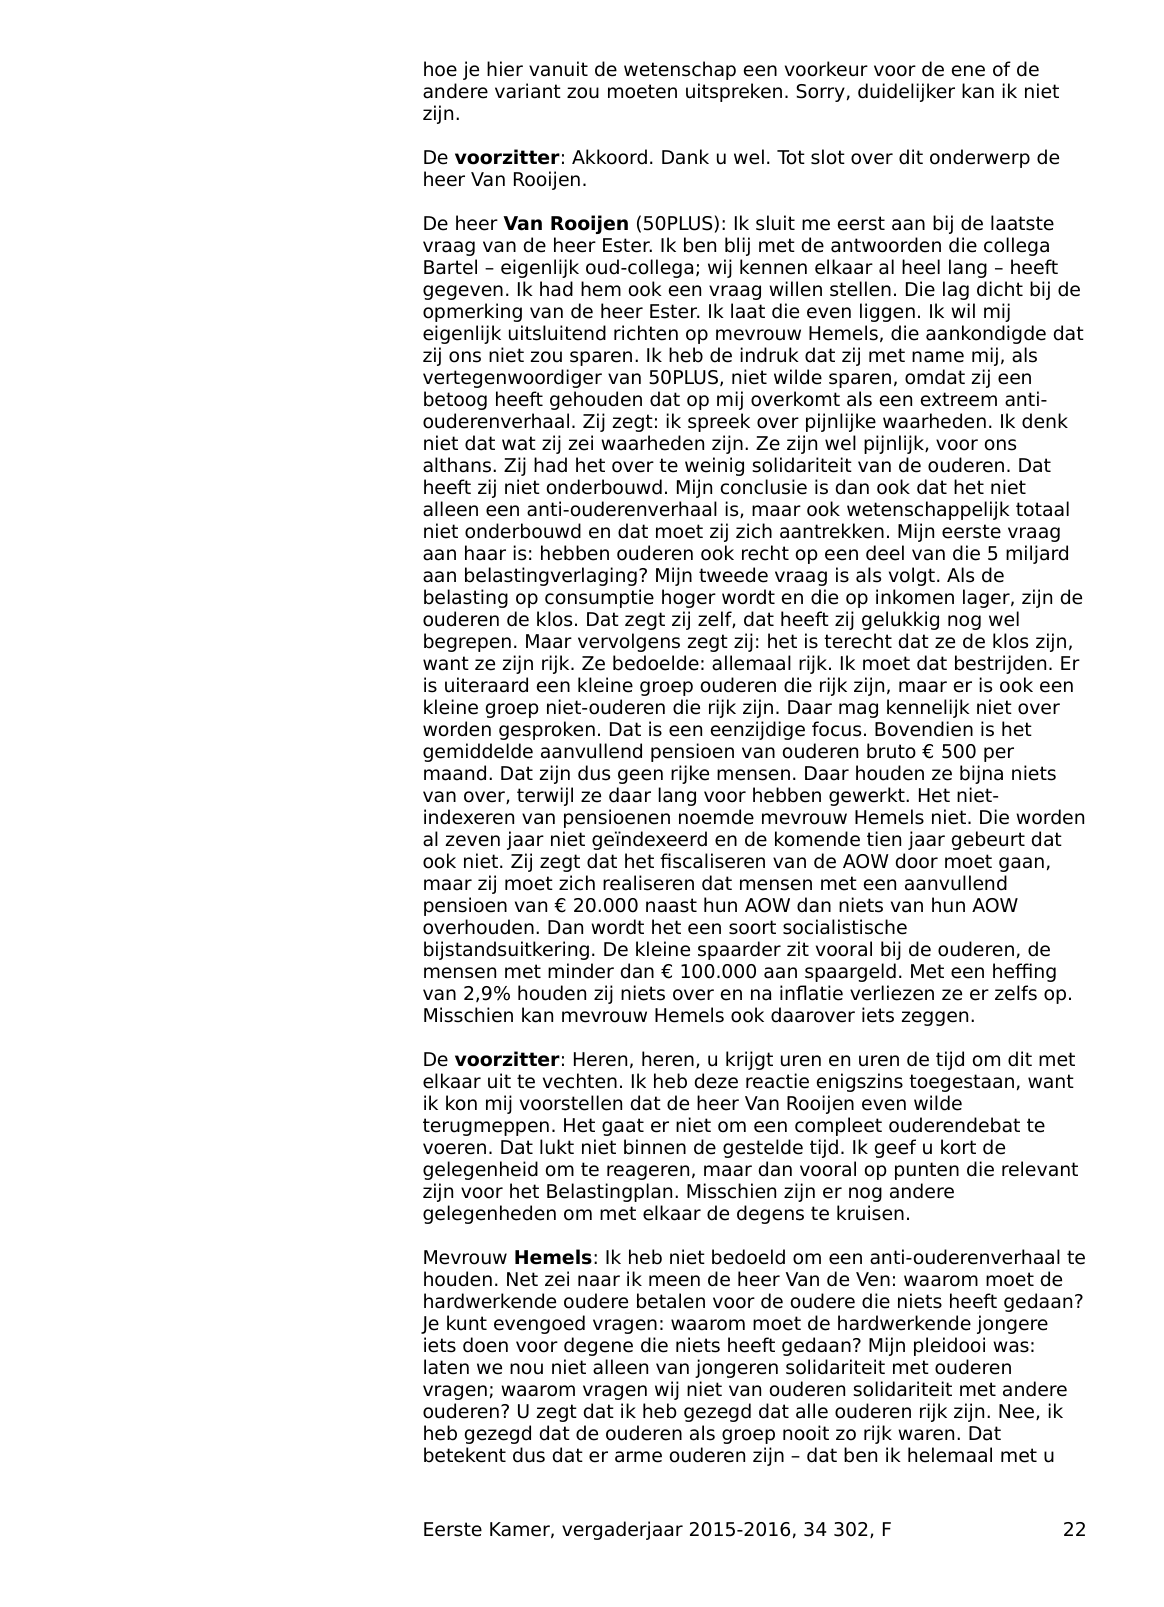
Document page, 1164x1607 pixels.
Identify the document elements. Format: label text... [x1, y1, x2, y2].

text hoe je hier vanuit de wetenschap een voorkeur voor de ene of de andere variant zou moeten uitspreken. Sorry, duidelijker kan ik niet zijn. [422, 59, 1087, 125]
text De voorzitter: Akkoord. Dank u wel. Tot slot over dit onderwerp de heer Van Rooijen. [422, 147, 1087, 191]
text De heer Van Rooijen (50PLUS): Ik sluit me eerst aan bij de laatste vraag van de heer Ester. Ik ben blij met de antwoorden die collega Bartel – eigenlijk oud-collega; wij kennen elkaar al heel lang – heeft gegeven. Ik had hem ook een vraag willen stellen. Die lag dicht bij de opmerking van de heer Ester. Ik laat die even liggen. Ik wil mij eigenlijk uitsluitend richten op mevrouw Hemels, die aankondigde dat zij ons niet zou sparen. Ik heb de indruk dat zij met name mij, als vertegenwoordiger van 50PLUS, niet wilde sparen, omdat zij een betoog heeft gehouden dat op mij overkomt als een extreem anti-ouderenverhaal. Zij zegt: ik spreek over pijnlijke waarheden. Ik denk niet dat wat zij zei waarheden zijn. Ze zijn wel pijnlijk, voor ons althans. Zij had het over te weinig solidariteit van de ouderen. Dat heeft zij niet onderbouwd. Mijn conclusie is dan ook dat het niet alleen een anti-ouderenverhaal is, maar ook wetenschappelijk totaal niet onderbouwd en dat moet zij zich aantrekken. Mijn eerste vraag aan haar is: hebben ouderen ook recht op een deel van die 5 miljard aan belastingverlaging? Mijn tweede vraag is als volgt. Als de belasting op consumptie hoger wordt en die op inkomen lager, zijn de ouderen de klos. Dat zegt zij zelf, dat heeft zij gelukkig nog wel begrepen. Maar vervolgens zegt zij: het is terecht dat ze de klos zijn, want ze zijn rijk. Ze bedoelde: allemaal rijk. Ik moet dat bestrijden. Er is uiteraard een kleine groep ouderen die rijk zijn, maar er is ook een kleine groep niet-ouderen die rijk zijn. Daar mag kennelijk niet over worden gesproken. Dat is een eenzijdige focus. Bovendien is het gemiddelde aanvullend pensioen van ouderen bruto € 500 per maand. Dat zijn dus geen rijke mensen. Daar houden ze bijna niets van over, terwijl ze daar lang voor hebben gewerkt. Het niet-indexeren van pensioenen noemde mevrouw Hemels niet. Die worden al zeven jaar niet geïndexeerd en de komende tien jaar gebeurt dat ook niet. Zij zegt dat het fiscaliseren van de AOW door moet gaan, maar zij moet zich realiseren dat mensen met een aanvullend pensioen van € 20.000 naast hun AOW dan niets van hun AOW overhouden. Dan wordt het een soort socialistische bijstandsuitkering. De kleine spaarder zit vooral bij de ouderen, de mensen met minder dan € 100.000 aan spaargeld. Met een heffing van 2,9% houden zij niets over en na inflatie verliezen ze er zelfs op. Misschien kan mevrouw Hemels ook daarover iets zeggen. [422, 213, 1087, 1027]
text Mevrouw Hemels: Ik heb niet bedoeld om een anti-ouderenverhaal te houden. Net zei naar ik meen de heer Van de Ven: waarom moet de hardwerkende oudere betalen voor de oudere die niets heeft gedaan? Je kunt evengoed vragen: waarom moet de hardwerkende jongere iets doen voor degene die niets heeft gedaan? Mijn pleidooi was: laten we nou niet alleen van jongeren solidariteit met ouderen vragen; waarom vragen wij niet van ouderen solidariteit met andere ouderen? U zegt dat ik heb gezegd dat alle ouderen rijk zijn. Nee, ik heb gezegd dat de ouderen als groep nooit zo rijk waren. Dat betekent dus dat er arme ouderen zijn – dat ben ik helemaal met u [422, 1247, 1087, 1467]
text De voorzitter: Heren, heren, u krijgt uren en uren de tijd om dit met elkaar uit te vechten. Ik heb deze reactie enigszins toegestaan, want ik kon mij voorstellen dat de heer Van Rooijen even wilde terugmeppen. Het gaat er niet om een compleet ouderendebat te voeren. Dat lukt niet binnen de gestelde tijd. Ik geef u kort de gelegenheid om te reageren, maar dan vooral op punten die relevant zijn voor het Belastingplan. Misschien zijn er nog andere gelegenheden om met elkaar de degens te kruisen. [422, 1049, 1087, 1224]
